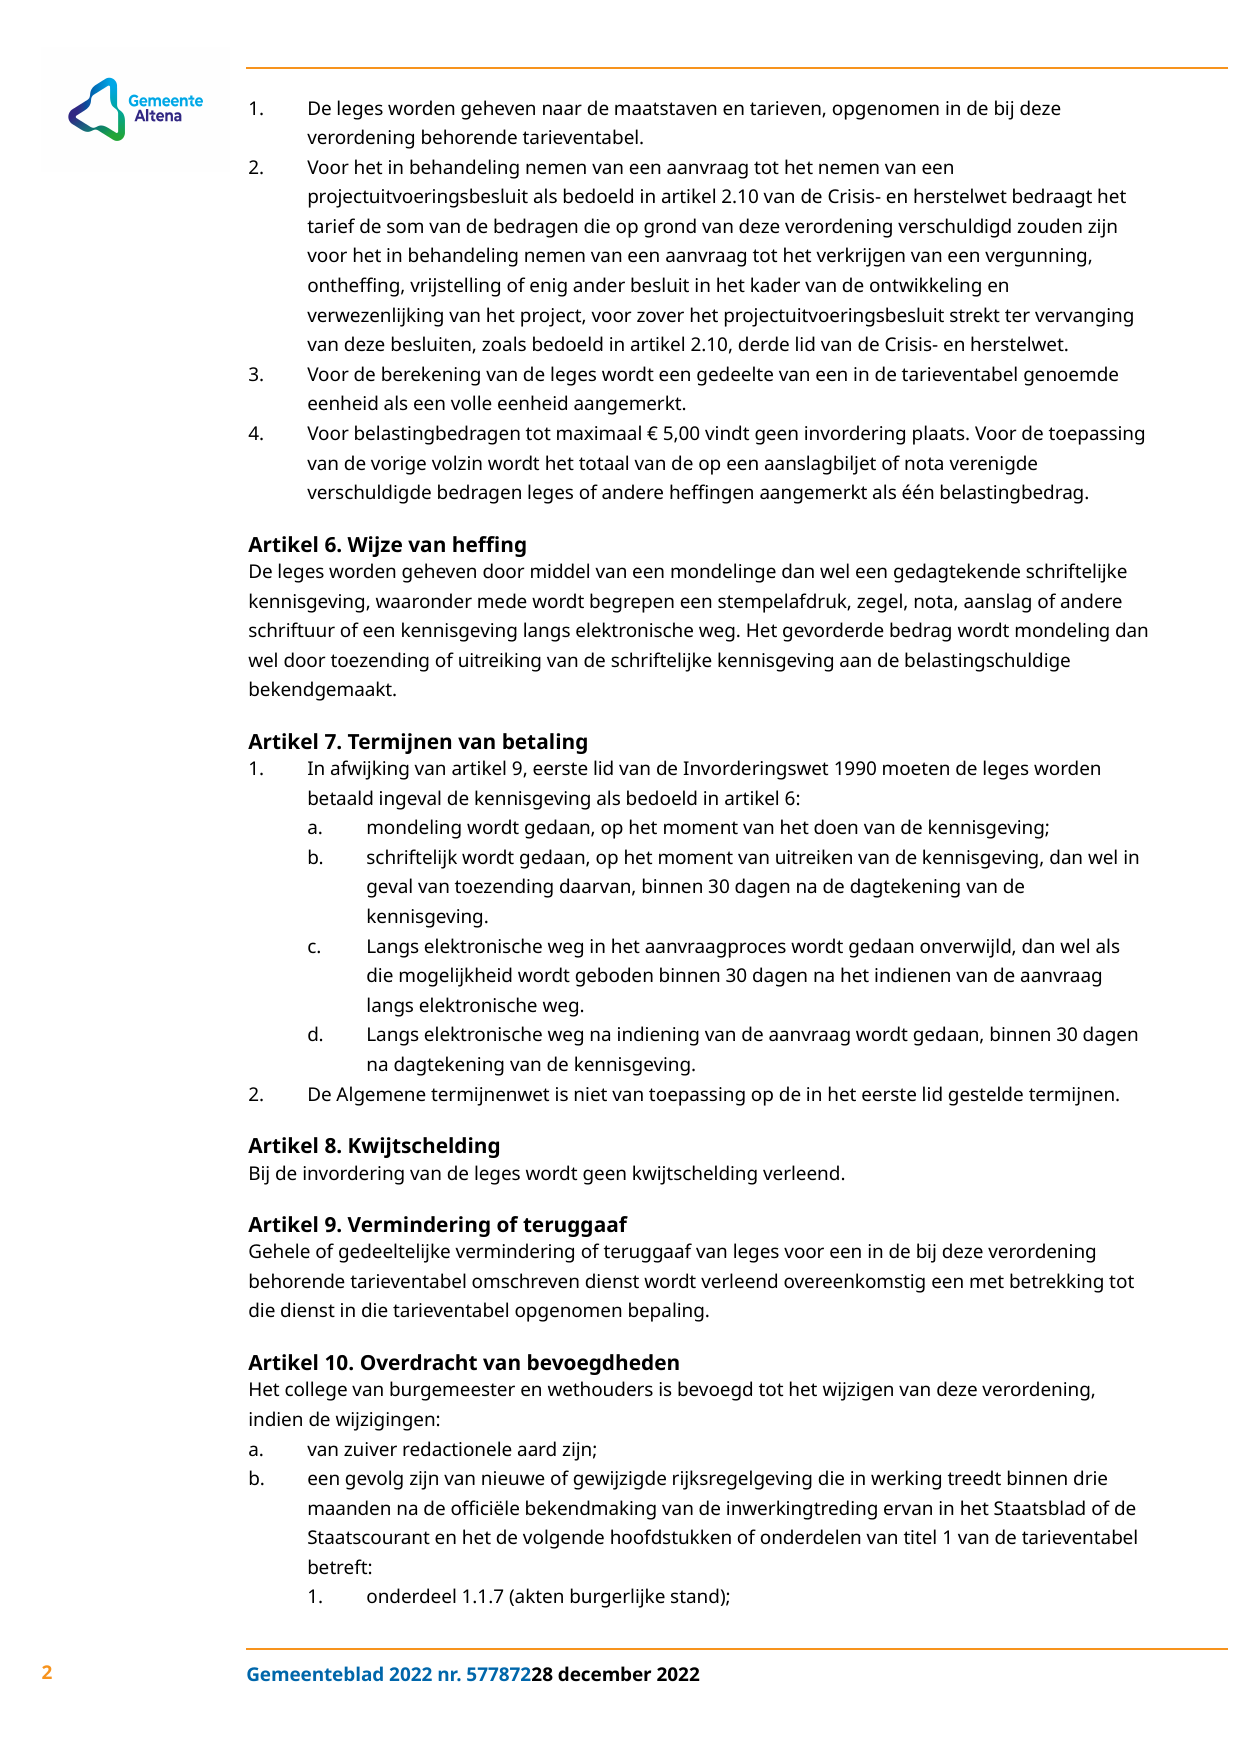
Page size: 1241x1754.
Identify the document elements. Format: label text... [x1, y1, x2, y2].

list Voor het in behandeling nemen van een aanvraag tot het nemen van een projectuitvoeringsbesluit als bedoeld in artikel 2.10 van de Crisis- en herstelwet bedraagt het tarief de som van de bedragen die op grond van deze verordening verschuldigd zouden zijn voor het in behandeling nemen van een aanvraag tot het verkrijgen van een vergunning, ontheffing, vrijstelling of enig ander besluit in het kader van de ontwikkeling en verwezenlijking van het project, voor zover het projectuitvoeringsbesluit strekt ter vervanging van deze besluiten, zoals bedoeld in artikel 2.10, derde lid van de Crisis- en herstelwet. [248, 154, 1152, 357]
list De leges worden geheven naar de maatstaven en tarieven, opgenomen in de bij deze verordening behorende tarieventabel. [248, 95, 1152, 150]
text Het college van burgemeester en wethouders is bevoegd tot het wijzigen van deze verordening, indien de wijzigingen: [248, 1377, 1152, 1432]
list De Algemene termijnenwet is niet van toepassing op de in het eerste lid gestelde termijnen. [248, 1081, 1152, 1107]
text Artikel 6. Wijze van heffing [248, 530, 1152, 558]
text De leges worden geheven door middel van een mondelinge dan wel een gedagtekende schriftelijke kennisgeving, waaronder mede wordt begrepen een stempelafdruk, zegel, nota, aanslag of andere schriftuur of een kennisgeving langs elektronische weg. Het gevorderde bedrag wordt mondeling dan wel door toezending of uitreiking van de schriftelijke kennisgeving aan de belastingschuldige bekendgemaakt. [248, 558, 1152, 702]
text Gehele of gedeeltelijke vermindering of teruggaaf van leges voor een in de bij deze verordening behorende tarieventabel omschreven dienst wordt verleend overeenkomstig een met betrekking tot die dienst in die tarieventabel opgenomen bepaling. [248, 1238, 1152, 1323]
list onderdeel 1.1.7 (akten burgerlijke stand); [307, 1584, 1152, 1609]
list Voor de berekening van de leges wordt een gedeelte van een in de tarieventabel genoemde eenheid als een volle eenheid aangemerkt. [248, 361, 1152, 416]
text Artikel 9. Vermindering of teruggaaf [248, 1210, 1152, 1238]
text Artikel 8. Kwijtschelding [248, 1131, 1152, 1160]
list schriftelijk wordt gedaan, op het moment van uitreiken van de kennisgeving, dan wel in geval van toezending daarvan, binnen 30 dagen na de dagtekening van de kennisgeving. [307, 844, 1152, 929]
list van zuiver redactionele aard zijn; [248, 1436, 1152, 1461]
picture [41, 47, 231, 172]
list Langs elektronische weg in het aanvraagproces wordt gedaan onverwijld, dan wel als die mogelijkheid wordt geboden binnen 30 dagen na het indienen van de aanvraag langs elektronische weg. [307, 933, 1152, 1018]
list Voor belastingbedragen tot maximaal € 5,00 vindt geen invordering plaats. Voor de toepassing van de vorige volzin wordt het totaal van de op een aanslagbiljet of nota verenigde verschuldigde bedragen leges of andere heffingen aangemerkt als één belastingbedrag. [248, 420, 1152, 505]
text Artikel 10. Overdracht van bevoegdheden [248, 1348, 1152, 1377]
text Artikel 7. Termijnen van betaling [248, 727, 1152, 755]
list een gevolg zijn van nieuwe of gewijzigde rijksregelgeving die in werking treedt binnen drie maanden na de officiële bekendmaking van de inwerkingtreding ervan in het Staatsblad of de Staatscourant en het de volgende hoofdstukken of onderdelen van titel 1 van de tarieventabel betreft: [248, 1465, 1152, 1580]
list mondeling wordt gedaan, op het moment van het doen van de kennisgeving; [307, 814, 1152, 840]
text Bij de invordering van de leges wordt geen kwijtschelding verleend. [248, 1160, 1152, 1185]
list In afwijking van artikel 9, eerste lid van de Invorderingswet 1990 moeten de leges worden betaald ingeval de kennisgeving als bedoeld in artikel 6: [248, 755, 1152, 811]
list Langs elektronische weg na indiening van de aanvraag wordt gedaan, binnen 30 dagen na dagtekening van de kennisgeving. [307, 1022, 1152, 1077]
